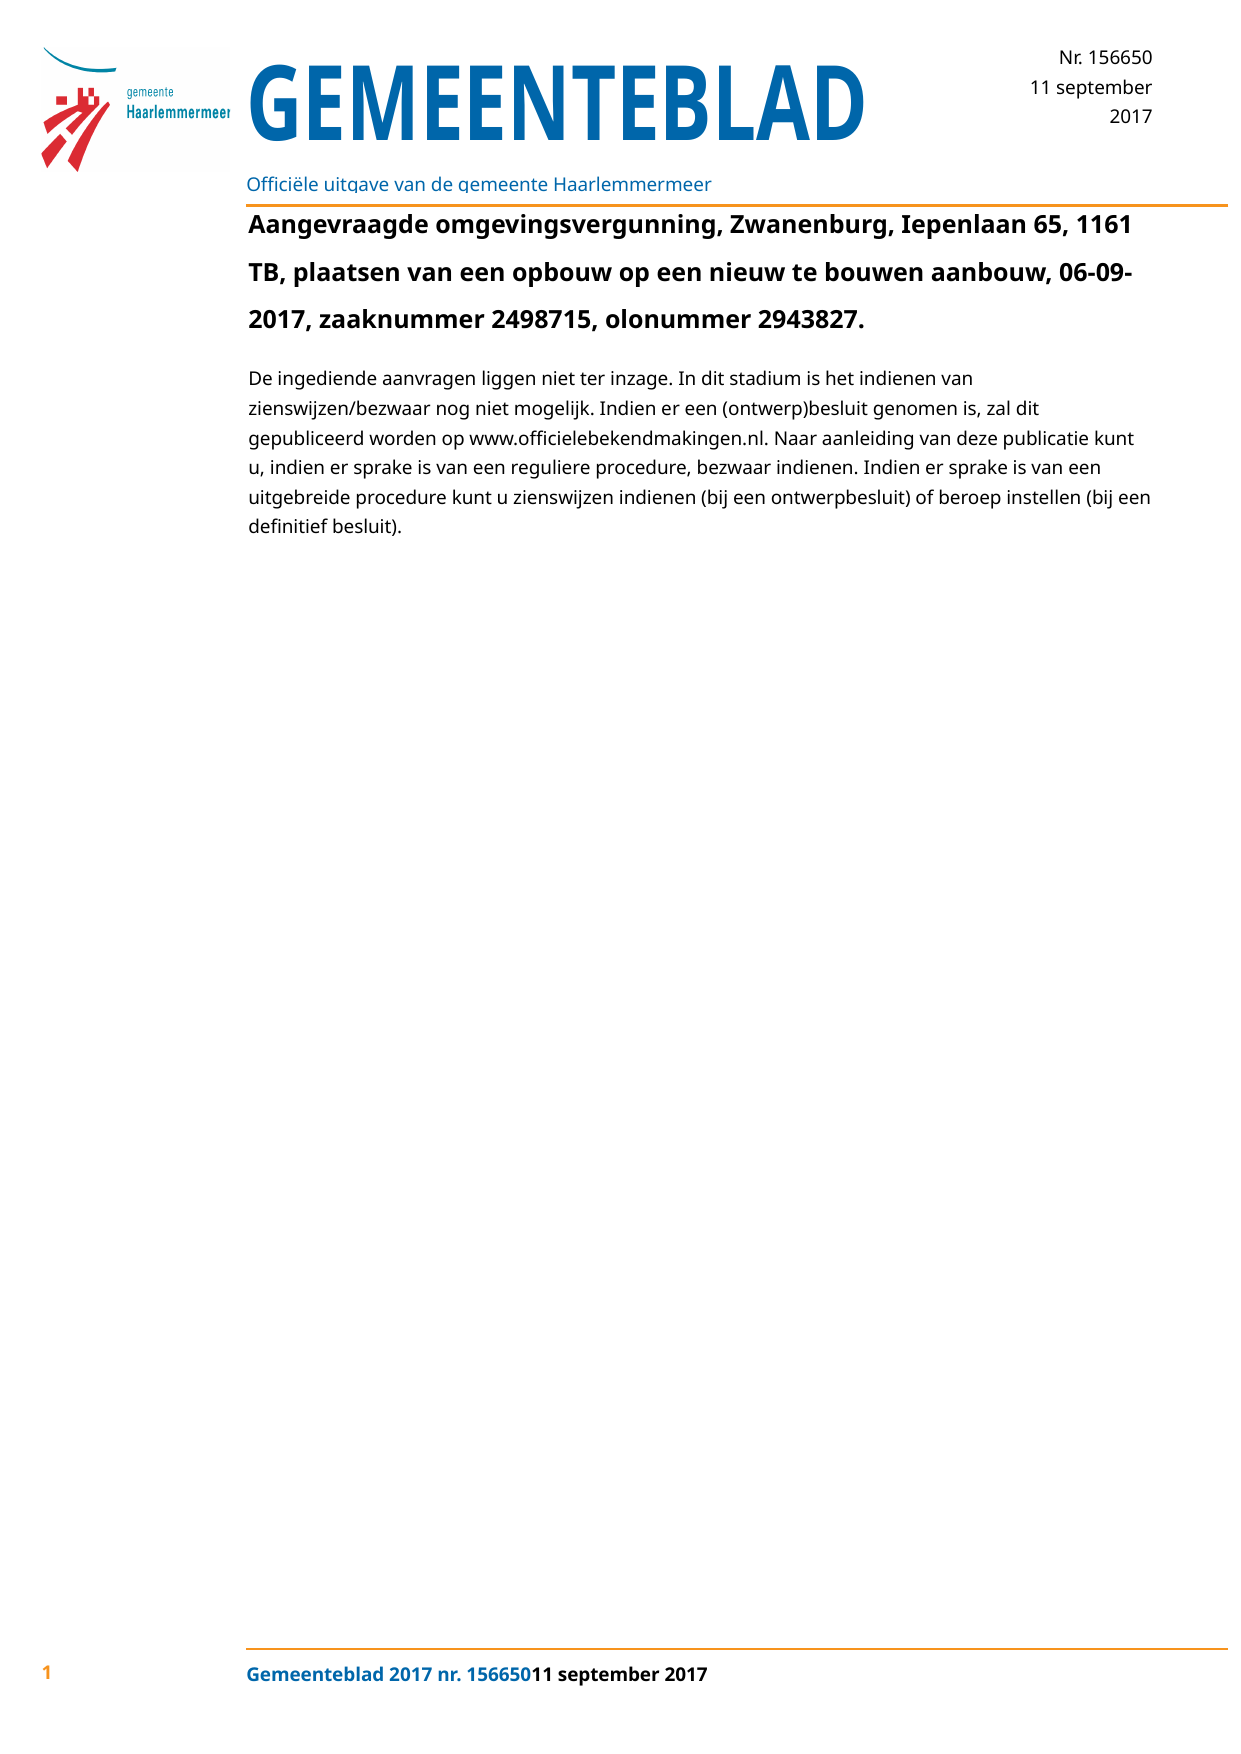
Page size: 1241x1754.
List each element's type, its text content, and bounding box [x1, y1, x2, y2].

picture [41, 47, 231, 172]
text Aangevraagde omgevingsvergunning, Zwanenburg, Iepenlaan 65, 1161 TB, plaatsen van een opbouw op een nieuw te bouwen aanbouw, 06-09-2017, zaaknummer 2498715, olonummer 2943827. [248, 207, 1152, 336]
text De ingediende aanvragen liggen niet ter inzage. In dit stadium is het indienen van zienswijzen/bezwaar nog niet mogelijk. Indien er een (ontwerp)besluit genomen is, zal dit gepubliceerd worden op www.officielebekendmakingen.nl. Naar aanleiding van deze publicatie kunt u, indien er sprake is van een reguliere procedure, bezwaar indienen. Indien er sprake is van een uitgebreide procedure kunt u zienswijzen indienen (bij een ontwerpbesluit) of beroep instellen (bij een definitief besluit). [248, 366, 1152, 539]
